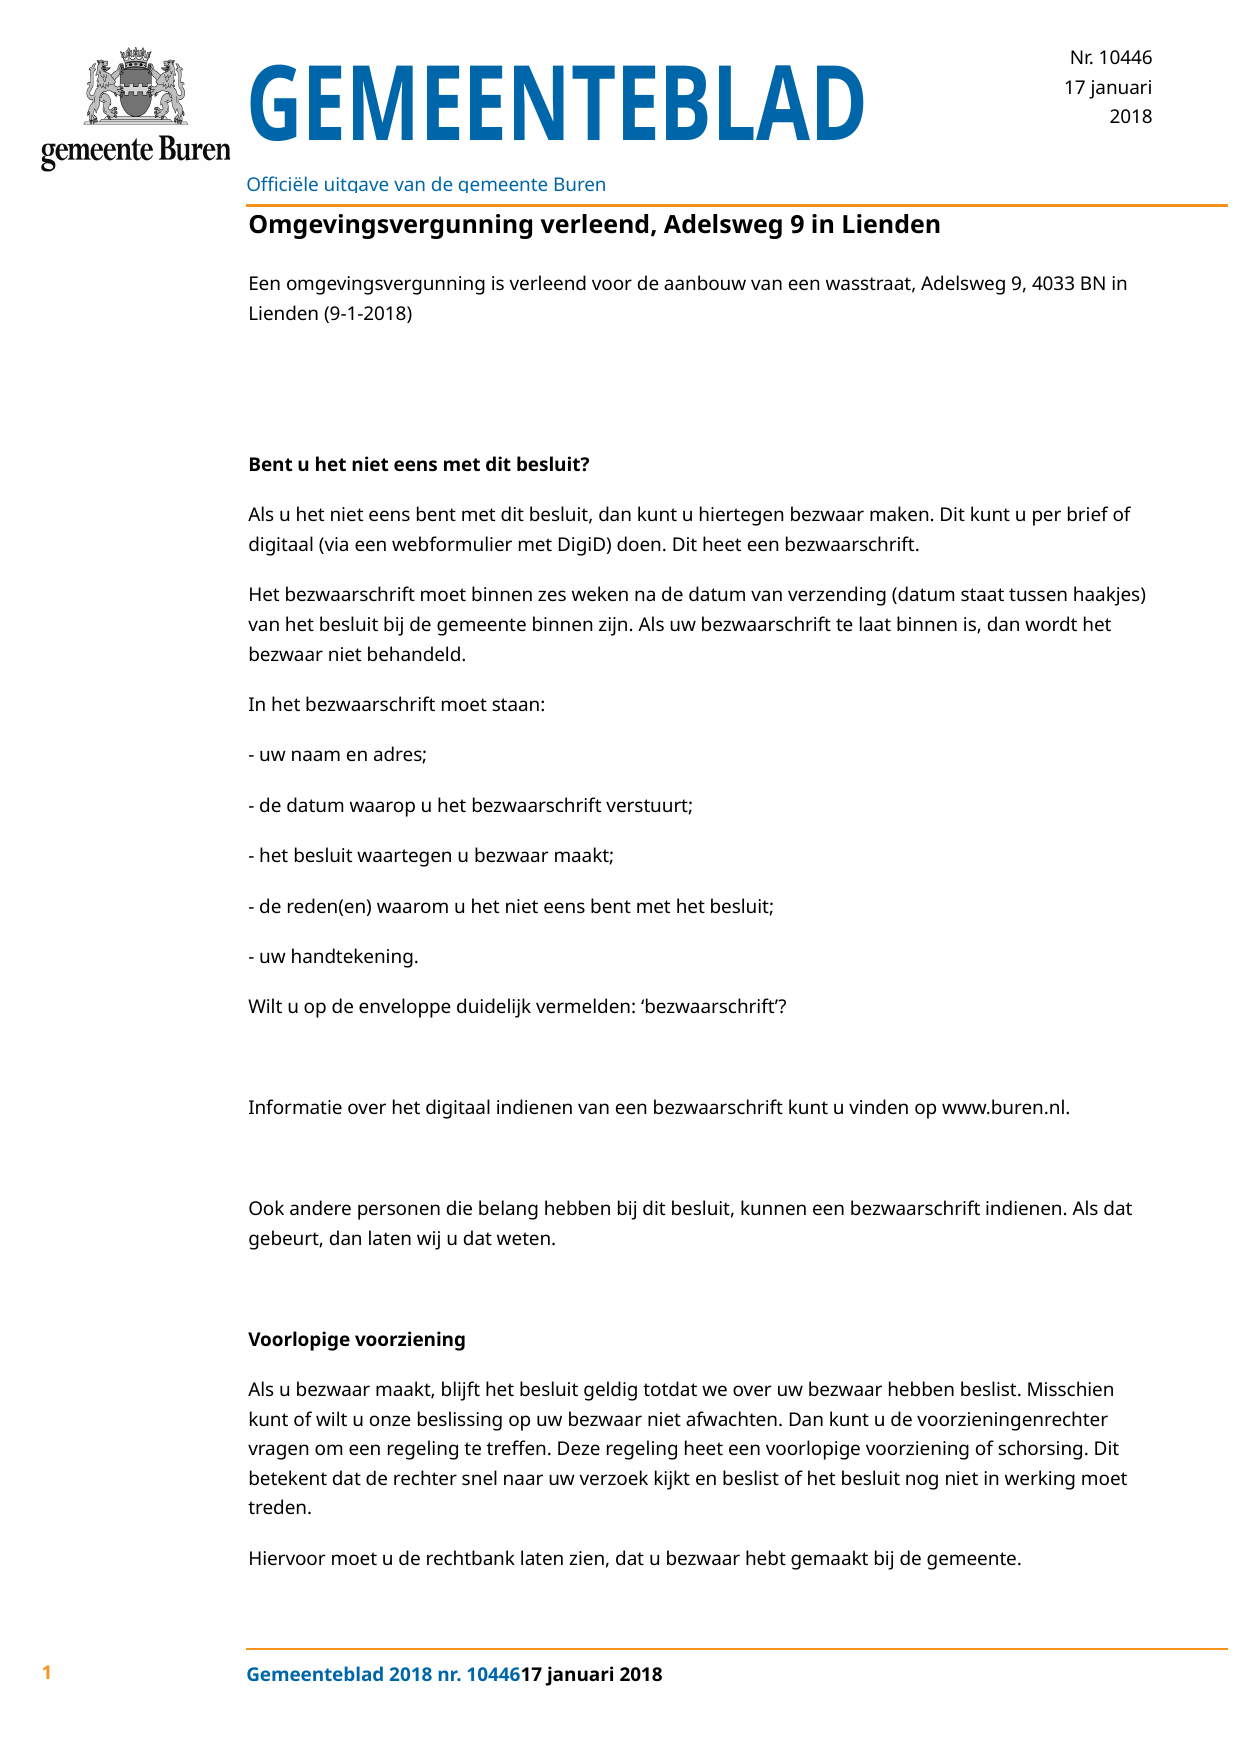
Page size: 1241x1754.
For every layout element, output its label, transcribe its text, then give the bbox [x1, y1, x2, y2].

text - het besluit waartegen u bezwaar maakt; [248, 842, 1152, 868]
text Bent u het niet eens met dit besluit? [248, 451, 1152, 477]
text Als u het niet eens bent met dit besluit, dan kunt u hiertegen bezwaar maken. Dit kunt u per brief of digitaal (via een webformulier met DigiD) doen. Dit heet een bezwaarschrift. [248, 502, 1152, 557]
text - de datum waarop u het bezwaarschrift verstuurt; [248, 792, 1152, 818]
text Wilt u op de enveloppe duidelijk vermelden: ‘bezwaarschrift’? [248, 994, 1152, 1019]
text In het bezwaarschrift moet staan: [248, 691, 1152, 717]
text - uw handtekening. [248, 943, 1152, 969]
text Hiervoor moet u de rechtbank laten zien, dat u bezwaar hebt gemaakt bij de gemeente. [248, 1545, 1152, 1571]
text Omgevingsvergunning verleend, Adelsweg 9 in Lienden [248, 207, 1152, 241]
picture [41, 47, 231, 172]
text Een omgevingsvergunning is verleend voor de aanbouw van een wasstraat, Adelsweg 9, 4033 BN in Lienden (9-1-2018) [248, 270, 1152, 326]
text Voorlopige voorziening [248, 1326, 1152, 1351]
text Als u bezwaar maakt, blijft het besluit geldig totdat we over uw bezwaar hebben beslist. Misschien kunt of wilt u onze beslissing op uw bezwaar niet afwachten. Dan kunt u de voorzieningenrechter vragen om een regeling te treffen. Deze regeling heet een voorlopige voorziening of schorsing. Dit betekent dat de rechter snel naar uw verzoek kijkt en beslist of het besluit nog niet in werking moet treden. [248, 1376, 1152, 1520]
text Het bezwaarschrift moet binnen zes weken na de datum van verzending (datum staat tussen haakjes) van het besluit bij de gemeente binnen zijn. Als uw bezwaarschrift te laat binnen is, dan wordt het bezwaar niet behandeld. [248, 582, 1152, 666]
text Ook andere personen die belang hebben bij dit besluit, kunnen een bezwaarschrift indienen. Als dat gebeurt, dan laten wij u dat weten. [248, 1195, 1152, 1251]
text - de reden(en) waarom u het niet eens bent met het besluit; [248, 893, 1152, 918]
text Informatie over het digitaal indienen van een bezwaarschrift kunt u vinden op www.buren.nl. [248, 1094, 1152, 1120]
text - uw naam en adres; [248, 742, 1152, 767]
